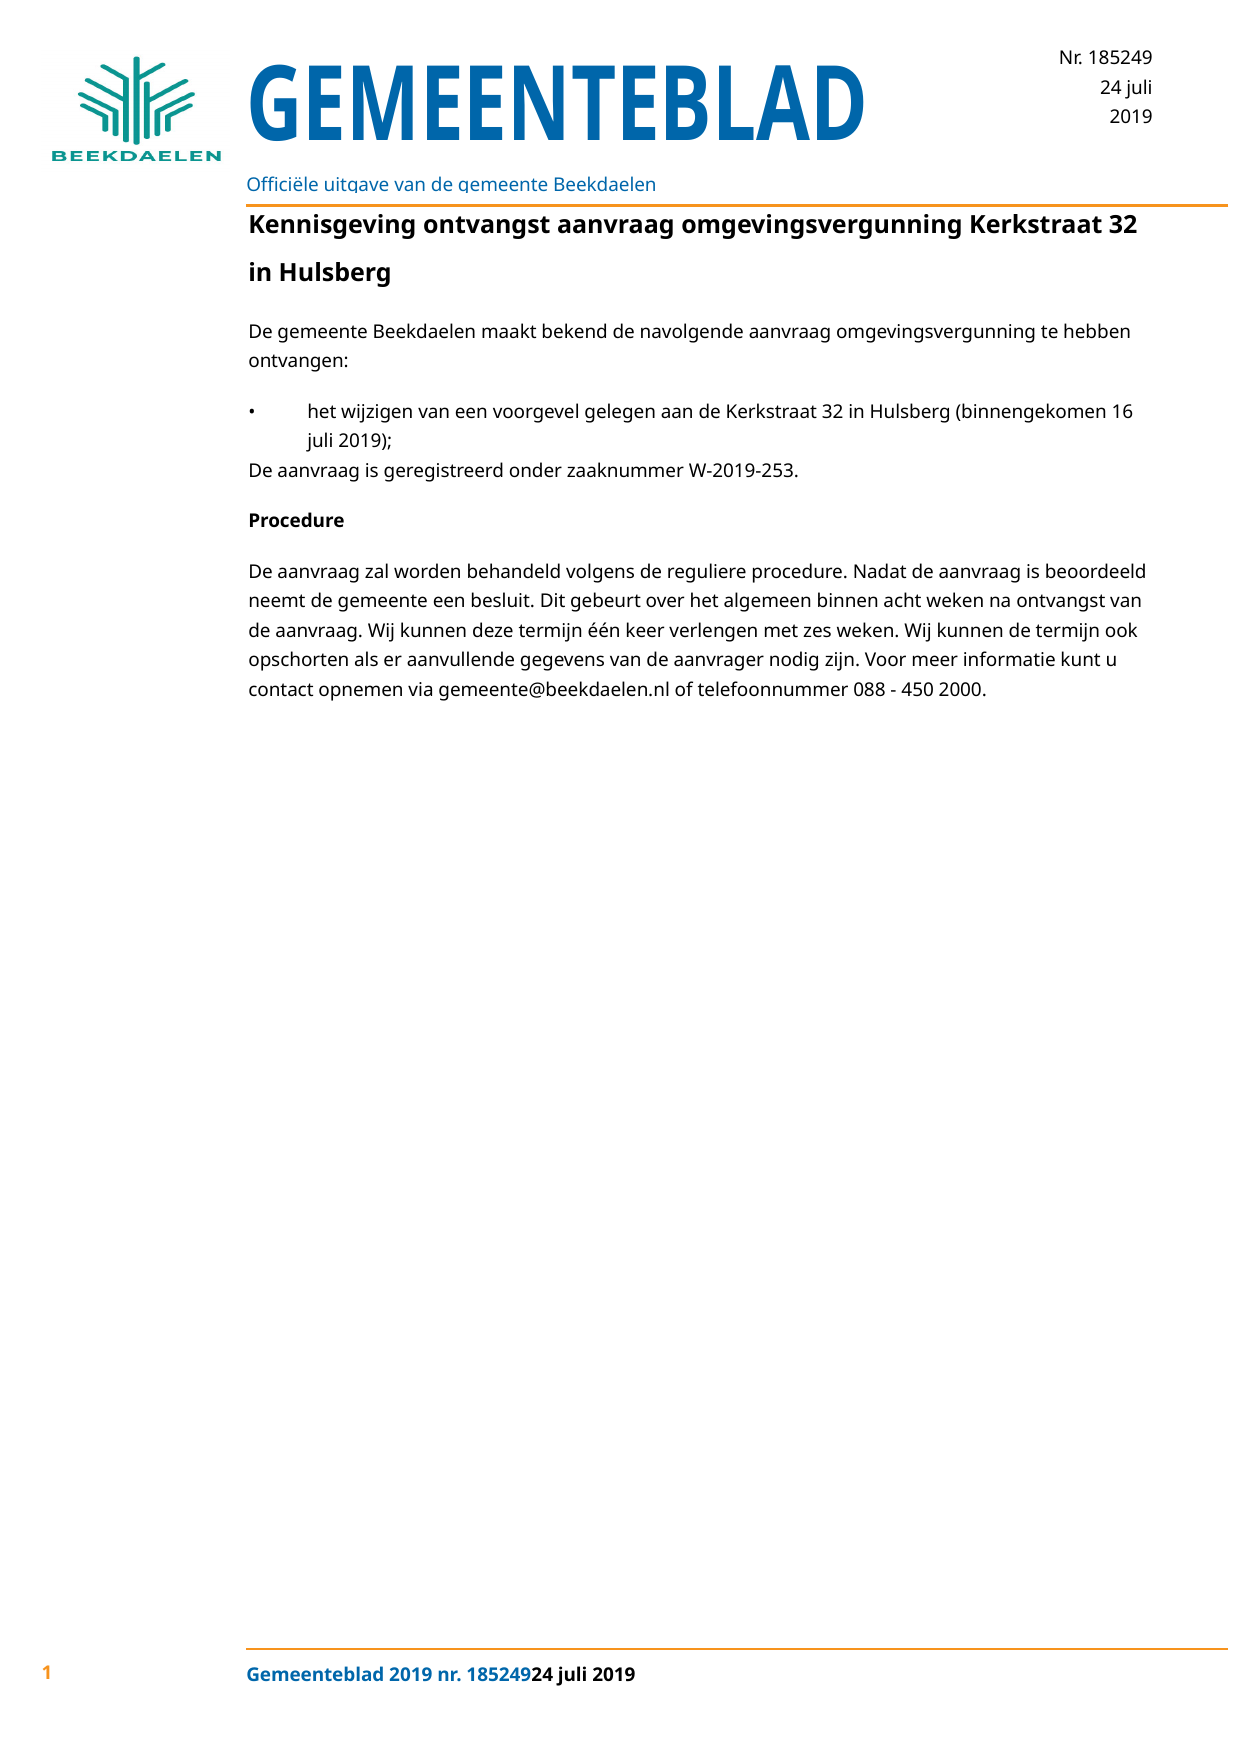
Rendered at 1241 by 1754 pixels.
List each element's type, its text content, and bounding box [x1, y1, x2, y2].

text Kennisgeving ontvangst aanvraag omgevingsvergunning Kerkstraat 32 in Hulsberg [248, 207, 1152, 288]
picture [41, 47, 231, 172]
text De aanvraag zal worden behandeld volgens de reguliere procedure. Nadat de aanvraag is beoordeeld neemt de gemeente een besluit. Dit gebeurt over het algemeen binnen acht weken na ontvangst van de aanvraag. Wij kunnen deze termijn één keer verlengen met zes weken. Wij kunnen de termijn ook opschorten als er aanvullende gegevens van de aanvrager nodig zijn. Voor meer informatie kunt u contact opnemen via gemeente@beekdaelen.nl of telefoonnummer 088 - 450 2000. [248, 558, 1152, 702]
text De aanvraag is geregistreerd onder zaaknummer W-2019-253. [248, 457, 1152, 483]
text Procedure [248, 507, 1152, 533]
text De gemeente Beekdaelen maakt bekend de navolgende aanvraag omgevingsvergunning te hebben ontvangen: [248, 318, 1152, 373]
list het wijzigen van een voorgevel gelegen aan de Kerkstraat 32 in Hulsberg (binnengekomen 16 juli 2019); [248, 398, 1152, 453]
